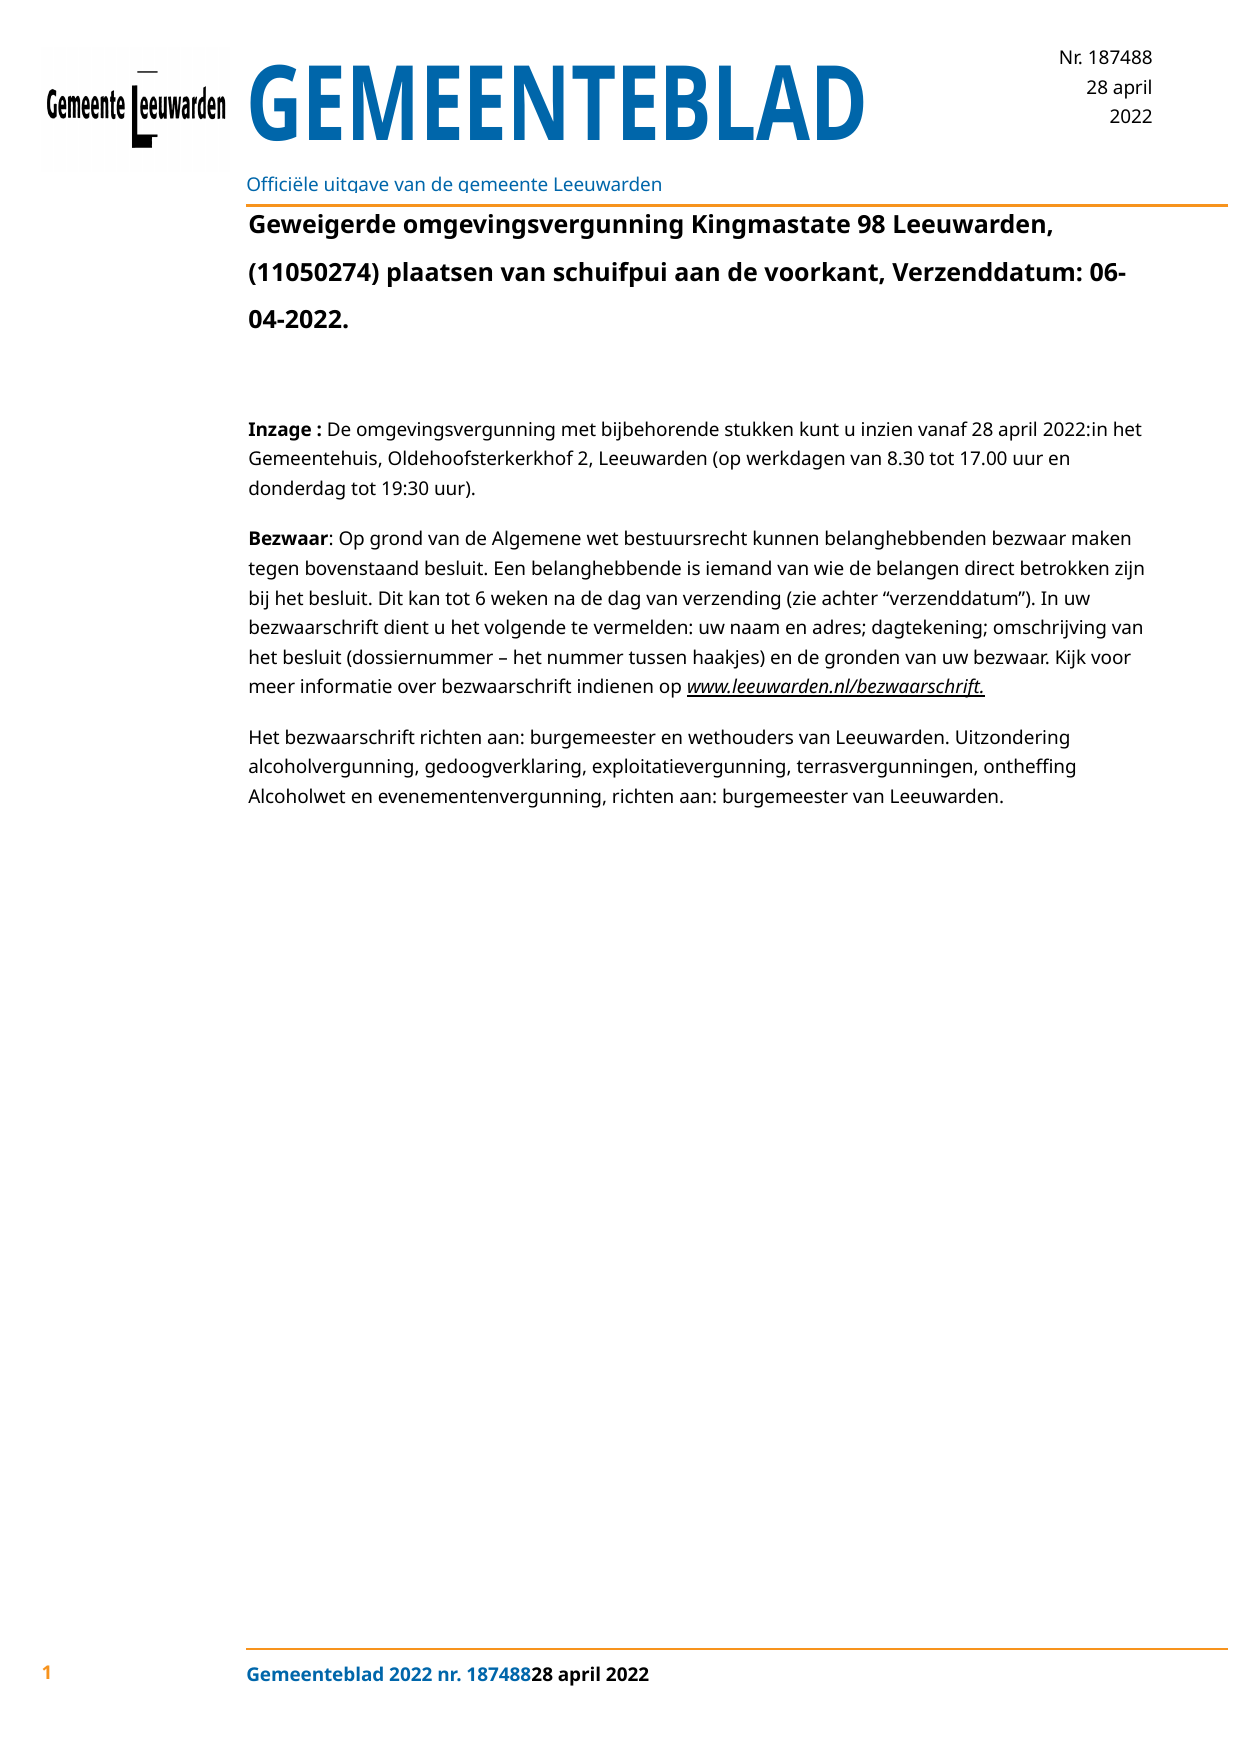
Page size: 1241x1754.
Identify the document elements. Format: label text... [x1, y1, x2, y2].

text Het bezwaarschrift richten aan: burgemeester en wethouders van Leeuwarden. Uitzondering alcoholvergunning, gedoogverklaring, exploitatievergunning, terrasvergunningen, ontheffing Alcoholwet en evenementenvergunning, richten aan: burgemeester van Leeuwarden. [248, 724, 1152, 809]
text Geweigerde omgevingsvergunning Kingmastate 98 Leeuwarden, (11050274) plaatsen van schuifpui aan de voorkant, Verzenddatum: 06-04-2022. [248, 207, 1152, 336]
picture [41, 47, 231, 172]
text Inzage : De omgevingsvergunning met bijbehorende stukken kunt u inzien vanaf 28 april 2022:in het Gemeentehuis, Oldehoofsterkerkhof 2, Leeuwarden (op werkdagen van 8.30 tot 17.00 uur en donderdag tot 19:30 uur). [248, 416, 1152, 501]
text Bezwaar: Op grond van de Algemene wet bestuursrecht kunnen belanghebbenden bezwaar maken tegen bovenstaand besluit. Een belanghebbende is iemand van wie de belangen direct betrokken zijn bij het besluit. Dit kan tot 6 weken na de dag van verzending (zie achter “verzenddatum”). In uw bezwaarschrift dient u het volgende te vermelden: uw naam en adres; dagtekening; omschrijving van het besluit (dossiernummer – het nummer tussen haakjes) en de gronden van uw bezwaar. Kijk voor meer informatie over bezwaarschrift indienen op www.leeuwarden.nl/bezwaarschrift. [248, 526, 1152, 699]
